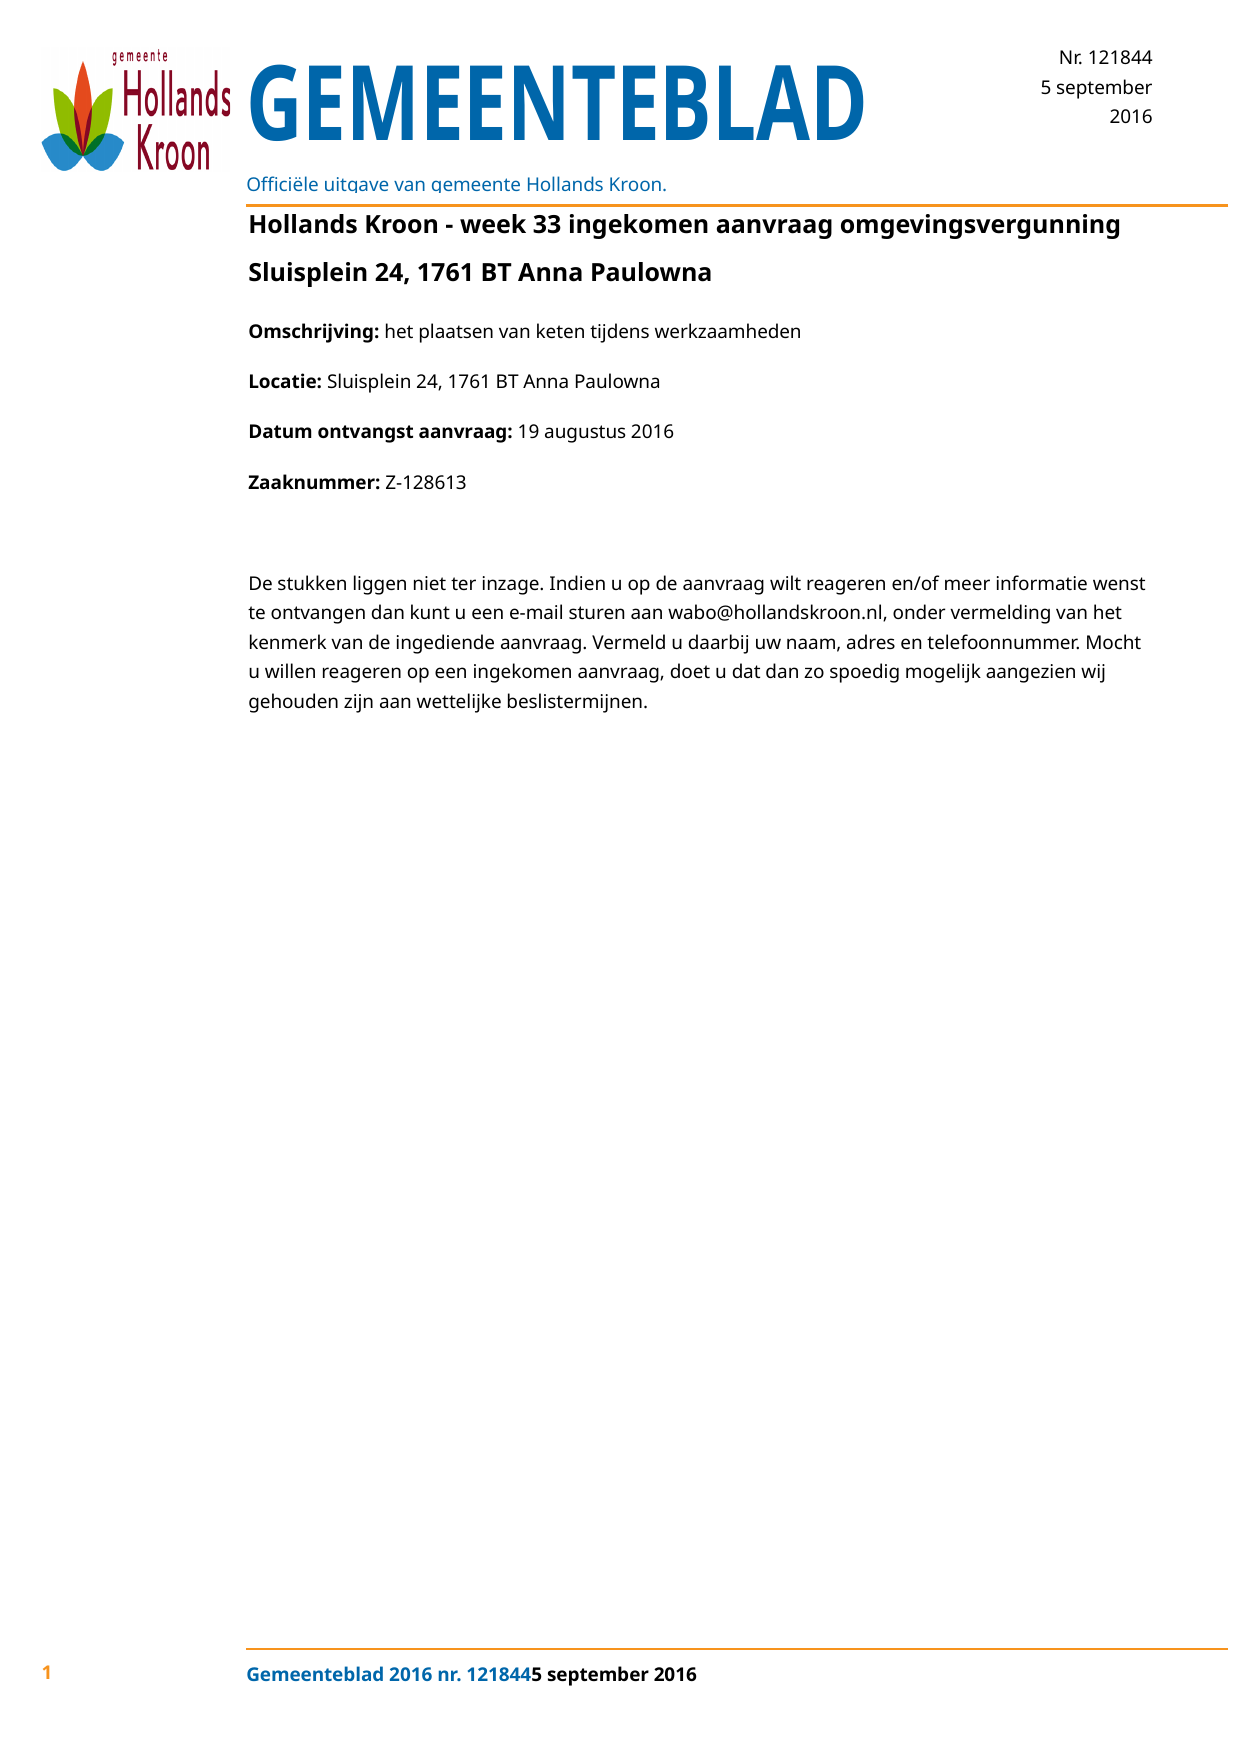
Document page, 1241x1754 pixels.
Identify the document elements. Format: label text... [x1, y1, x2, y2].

picture [41, 47, 231, 172]
text Datum ontvangst aanvraag: 19 augustus 2016 [248, 419, 1152, 444]
text Zaaknummer: Z-128613 [248, 469, 1152, 495]
text Omschrijving: het plaatsen van keten tijdens werkzaamheden [248, 318, 1152, 344]
text De stukken liggen niet ter inzage. Indien u op de aanvraag wilt reageren en/of meer informatie wenst te ontvangen dan kunt u een e-mail sturen aan wabo@hollandskroon.nl, onder vermelding van het kenmerk van de ingediende aanvraag. Vermeld u daarbij uw naam, adres en telefoonnummer. Mocht u willen reageren op een ingekomen aanvraag, doet u dat dan zo spoedig mogelijk aangezien wij gehouden zijn aan wettelijke beslistermijnen. [248, 570, 1152, 714]
text Locatie: Sluisplein 24, 1761 BT Anna Paulowna [248, 368, 1152, 394]
text Hollands Kroon - week 33 ingekomen aanvraag omgevingsvergunning Sluisplein 24, 1761 BT Anna Paulowna [248, 207, 1152, 288]
